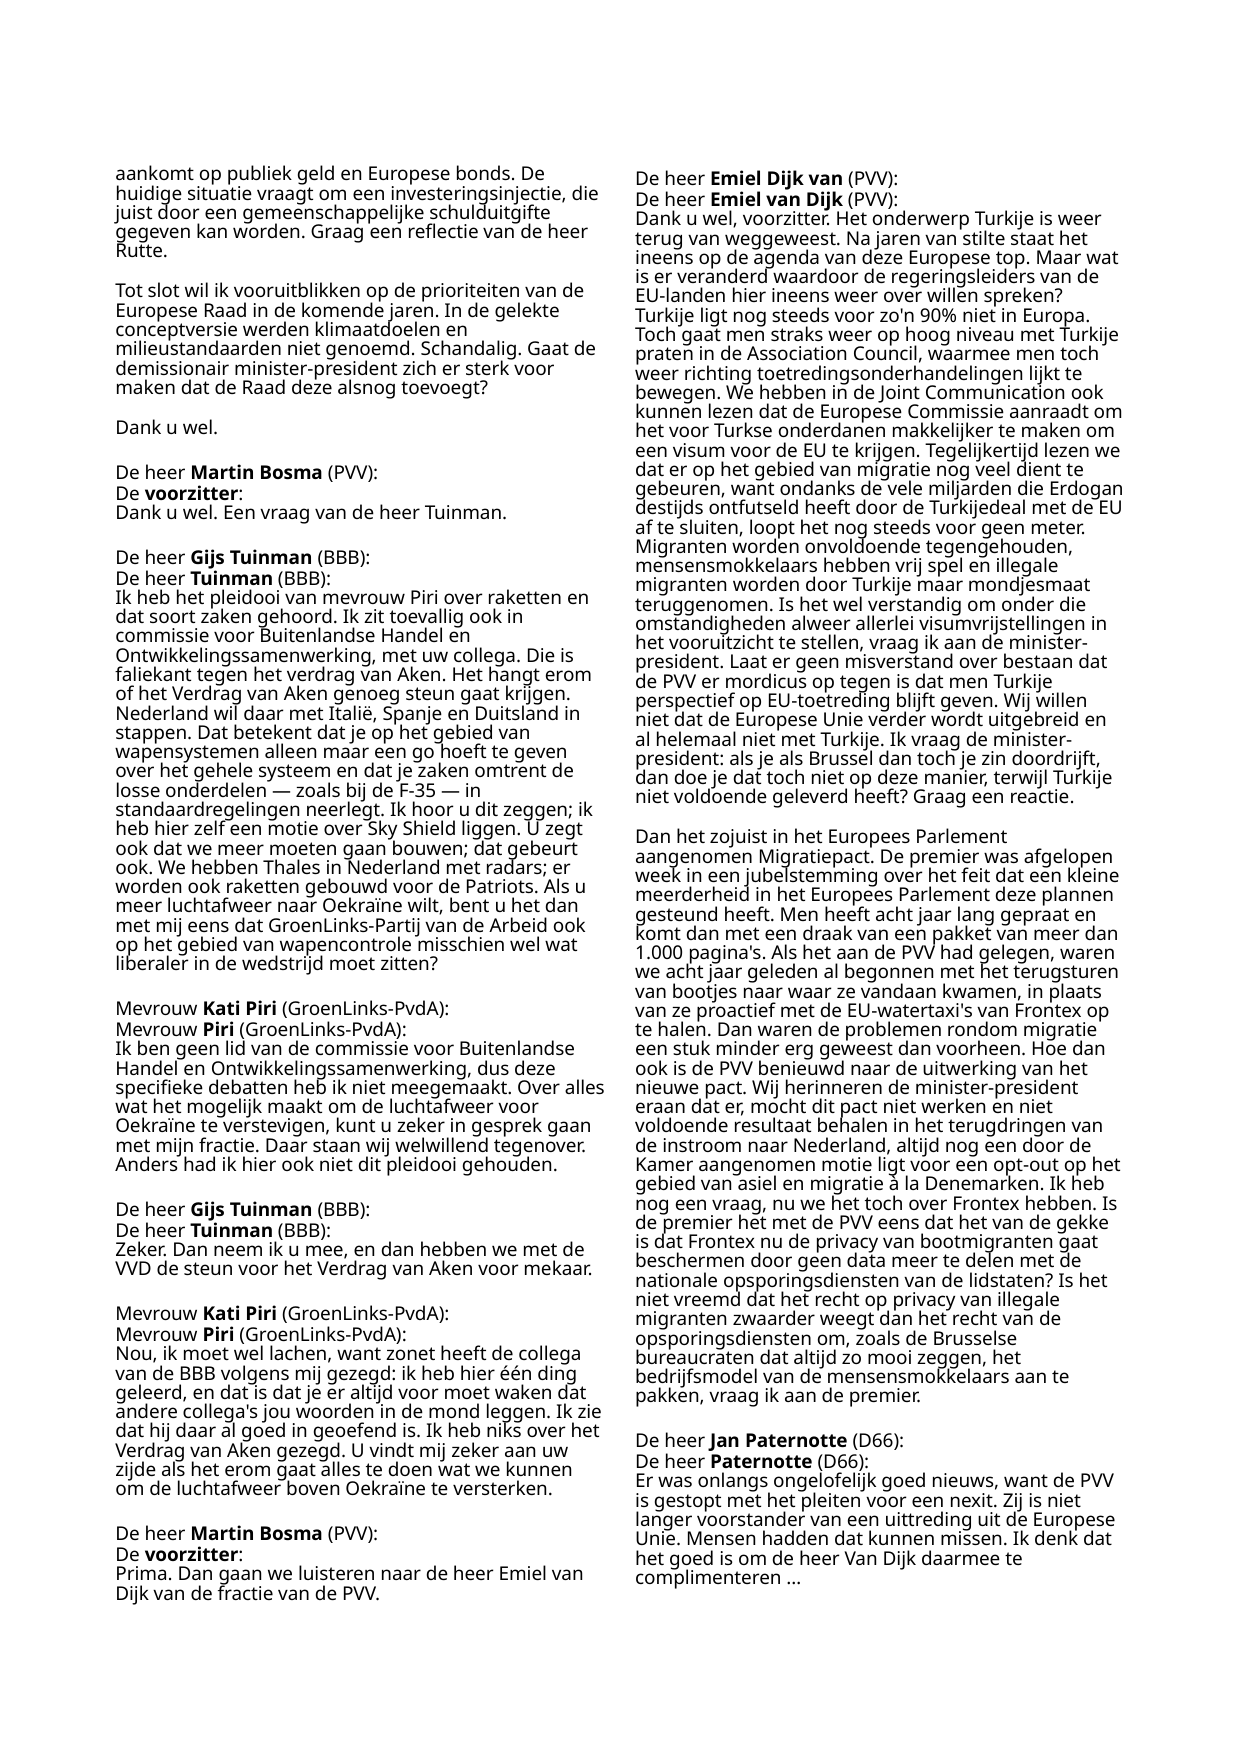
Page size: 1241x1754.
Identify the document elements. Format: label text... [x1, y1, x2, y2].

text Dank u wel. [115, 419, 605, 438]
text De heer Tuinman (BBB): [115, 570, 605, 589]
text De heer Gijs Tuinman (BBB): [115, 544, 605, 570]
text De heer Emiel Dijk van (PVV): [635, 165, 1125, 191]
text Dank u wel, voorzitter. Het onderwerp Turkije is weer terug van weggeweest. Na jaren van stilte staat het ineens op de agenda van deze Europese top. Maar wat is er veranderd waardoor de regeringsleiders van de EU-landen hier ineens weer over willen spreken? Turkije ligt nog steeds voor zo'n 90% niet in Europa. Toch gaat men straks weer op hoog niveau met Turkije praten in de Association Council, waarmee men toch weer richting toetredingsonderhandelingen lijkt te bewegen. We hebben in de Joint Communication ook kunnen lezen dat de Europese Commissie aanraadt om het voor Turkse onderdanen makkelijker te maken om een visum voor de EU te krijgen. Tegelijkertijd lezen we dat er op het gebied van migratie nog veel dient te gebeuren, want ondanks de vele miljarden die Erdogan destijds ontfutseld heeft door de Turkijedeal met de EU af te sluiten, loopt het nog steeds voor geen meter. Migranten worden onvoldoende tegengehouden, mensensmokkelaars hebben vrij spel en illegale migranten worden door Turkije maar mondjesmaat teruggenomen. Is het wel verstandig om onder die omstandigheden alweer allerlei visumvrijstellingen in het vooruitzicht te stellen, vraag ik aan de minister-president. Laat er geen misverstand over bestaan dat de PVV er mordicus op tegen is dat men Turkije perspectief op EU-toetreding blijft geven. Wij willen niet dat de Europese Unie verder wordt uitgebreid en al helemaal niet met Turkije. Ik vraag de minister-president: als je als Brussel dan toch je zin doordrijft, dan doe je dat toch niet op deze manier, terwijl Turkije niet voldoende geleverd heeft? Graag een reactie. [635, 210, 1125, 808]
text Mevrouw Kati Piri (GroenLinks-PvdA): [115, 995, 605, 1021]
text De heer Martin Bosma (PVV): [115, 1520, 605, 1546]
text De heer Paternotte (D66): [635, 1453, 1125, 1472]
text De heer Martin Bosma (PVV): [115, 459, 605, 484]
text Zeker. Dan neem ik u mee, en dan hebben we met de VVD de steun voor het Verdrag van Aken voor mekaar. [115, 1241, 605, 1279]
text De voorzitter: [115, 484, 605, 504]
text Tot slot wil ik vooruitblikken op de prioriteiten van de Europese Raad in de komende jaren. In de gelekte conceptversie werden klimaatdoelen en milieustandaarden niet genoemd. Schandalig. Gaat de demissionair minister-president zich er sterk voor maken dat de Raad deze alsnog toevoegt? [115, 282, 605, 398]
text Mevrouw Kati Piri (GroenLinks-PvdA): [115, 1300, 605, 1326]
text De heer Jan Paternotte (D66): [635, 1427, 1125, 1453]
text Er was onlangs ongelofelijk goed nieuws, want de PVV is gestopt met het pleiten voor een nexit. Zij is niet langer voorstander van een uittreding uit de Europese Unie. Mensen hadden dat kunnen missen. Ik denk dat het goed is om de heer Van Dijk daarmee te complimenteren … [635, 1472, 1125, 1588]
text Mevrouw Piri (GroenLinks-PvdA): [115, 1326, 605, 1345]
text Nou, ik moet wel lachen, want zonet heeft de collega van de BBB volgens mij gezegd: ik heb hier één ding geleerd, en dat is dat je er altijd voor moet waken dat andere collega's jou woorden in de mond leggen. Ik zie dat hij daar al goed in geoefend is. Ik heb niks over het Verdrag van Aken gezegd. U vindt mij zeker aan uw zijde als het erom gaat alles te doen wat we kunnen om de luchtafweer boven Oekraïne te versterken. [115, 1345, 605, 1499]
text Ik ben geen lid van de commissie voor Buitenlandse Handel en Ontwikkelingssamenwerking, dus deze specifieke debatten heb ik niet meegemaakt. Over alles wat het mogelijk maakt om de luchtafweer voor Oekraïne te verstevigen, kunt u zeker in gesprek gaan met mijn fractie. Daar staan wij welwillend tegenover. Anders had ik hier ook niet dit pleidooi gehouden. [115, 1040, 605, 1175]
text Ik heb het pleidooi van mevrouw Piri over raketten en dat soort zaken gehoord. Ik zit toevallig ook in commissie voor Buitenlandse Handel en Ontwikkelingssamenwerking, met uw collega. Die is faliekant tegen het verdrag van Aken. Het hangt erom of het Verdrag van Aken genoeg steun gaat krijgen. Nederland wil daar met Italië, Spanje en Duitsland in stappen. Dat betekent dat je op het gebied van wapensystemen alleen maar een go hoeft te geven over het gehele systeem en dat je zaken omtrent de losse onderdelen — zoals bij de F-35 — in standaardregelingen neerlegt. Ik hoor u dit zeggen; ik heb hier zelf een motie over Sky Shield liggen. U zegt ook dat we meer moeten gaan bouwen; dat gebeurt ook. We hebben Thales in Nederland met radars; er worden ook raketten gebouwd voor de Patriots. Als u meer luchtafweer naar Oekraïne wilt, bent u het dan met mij eens dat GroenLinks-Partij van de Arbeid ook op het gebied van wapencontrole misschien wel wat liberaler in de wedstrijd moet zitten? [115, 589, 605, 974]
text Prima. Dan gaan we luisteren naar de heer Emiel van Dijk van de fractie van de PVV. [115, 1565, 605, 1604]
text De voorzitter: [115, 1546, 605, 1565]
text De heer Emiel van Dijk (PVV): [635, 191, 1125, 210]
text De heer Tuinman (BBB): [115, 1222, 605, 1241]
text Dank u wel. Een vraag van de heer Tuinman. [115, 504, 605, 523]
text Dan het zojuist in het Europees Parlement aangenomen Migratiepact. De premier was afgelopen week in een jubelstemming over het feit dat een kleine meerderheid in het Europees Parlement deze plannen gesteund heeft. Men heeft acht jaar lang gepraat en komt dan met een draak van een pakket van meer dan 1.000 pagina's. Als het aan de PVV had gelegen, waren we acht jaar geleden al begonnen met het terugsturen van bootjes naar waar ze vandaan kwamen, in plaats van ze proactief met de EU-watertaxi's van Frontex op te halen. Dan waren de problemen rondom migratie een stuk minder erg geweest dan voorheen. Hoe dan ook is de PVV benieuwd naar de uitwerking van het nieuwe pact. Wij herinneren de minister-president eraan dat er, mocht dit pact niet werken en niet voldoende resultaat behalen in het terugdringen van de instroom naar Nederland, altijd nog een door de Kamer aangenomen motie ligt voor een opt-out op het gebied van asiel en migratie à la Denemarken. Ik heb nog een vraag, nu we het toch over Frontex hebben. Is de premier het met de PVV eens dat het van de gekke is dat Frontex nu de privacy van bootmigranten gaat beschermen door geen data meer te delen met de nationale opsporingsdiensten van de lidstaten? Is het niet vreemd dat het recht op privacy van illegale migranten zwaarder weegt dan het recht van de opsporingsdiensten om, zoals de Brusselse bureaucraten dat altijd zo mooi zeggen, het bedrijfsmodel van de mensensmokkelaars aan te pakken, vraag ik aan de premier. [635, 828, 1125, 1407]
text aankomt op publiek geld en Europese bonds. De huidige situatie vraagt om een investeringsinjectie, die juist door een gemeenschappelijke schulduitgifte gegeven kan worden. Graag een reflectie van de heer Rutte. [115, 165, 605, 262]
text Mevrouw Piri (GroenLinks-PvdA): [115, 1021, 605, 1040]
text De heer Gijs Tuinman (BBB): [115, 1196, 605, 1222]
